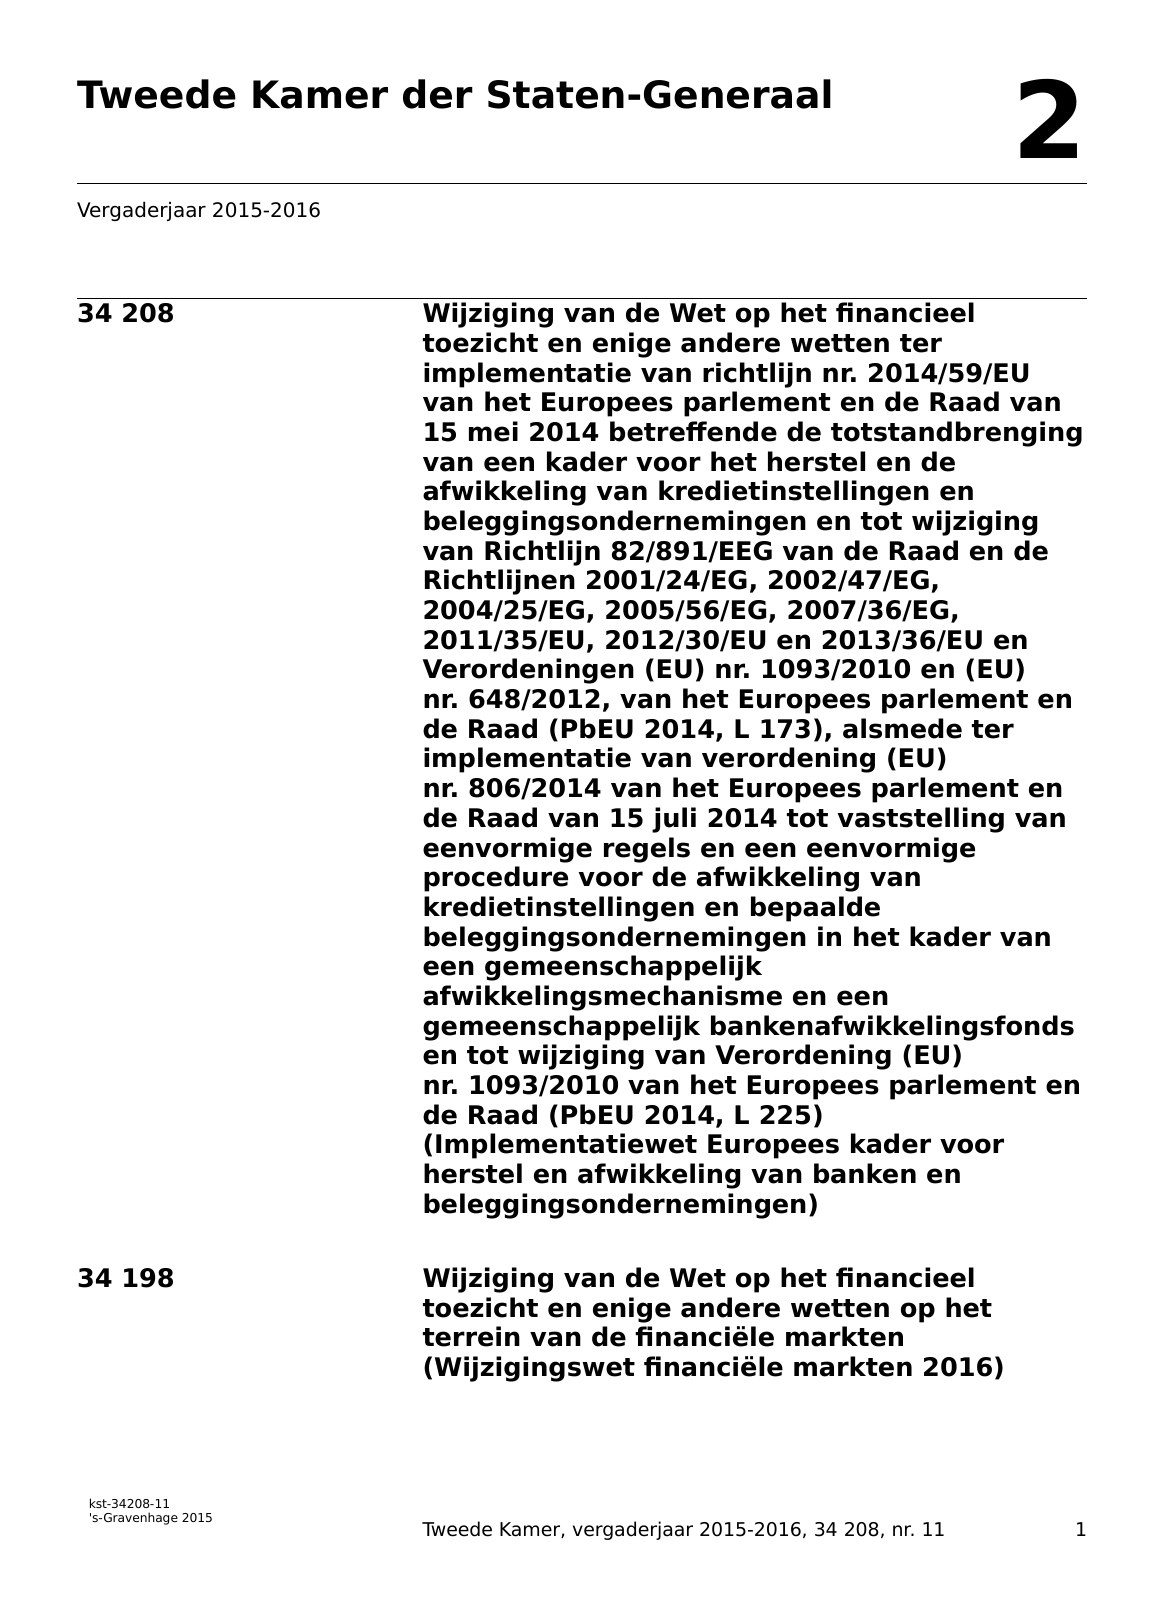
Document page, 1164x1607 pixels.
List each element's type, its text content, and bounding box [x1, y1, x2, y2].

table_header 2 [886, 59, 1087, 183]
text kst-34208-11 [88, 1497, 323, 1511]
subtitle 34 198 Wijziging van de Wet op het financieel toezicht en enige andere wetten op het terrein van de financiële markten (Wijzigingswet financiële markten 2016) [77, 1264, 1087, 1382]
text 's-Gravenhage 2015 [88, 1511, 323, 1525]
table_header Tweede Kamer der Staten-Generaal [77, 59, 886, 183]
table_cell Vergaderjaar 2015-2016 [77, 184, 1087, 298]
subtitle 34 208 Wijziging van de Wet op het financieel toezicht en enige andere wetten ter implementatie van richtlijn nr. 2014/59/EU van het Europees parlement en de Raad van 15 mei 2014 betreffende de totstandbrenging van een kader voor het herstel en de afwikkeling van kredietinstellingen en beleggingsondernemingen en tot wijziging van Richtlijn 82/891/EEG van de Raad en de Richtlijnen 2001/24/EG, 2002/47/EG, 2004/25/EG, 2005/56/EG, 2007/36/EG, 2011/35/EU, 2012/30/EU en 2013/36/EU en Verordeningen (EU) nr. 1093/2010 en (EU) nr. 648/2012, van het Europees parlement en de Raad (PbEU 2014, L 173), alsmede ter implementatie van verordening (EU) nr. 806/2014 van het Europees parlement en de Raad van 15 juli 2014 tot vaststelling van eenvormige regels en een eenvormige procedure voor de afwikkeling van kredietinstellingen en bepaalde beleggingsondernemingen in het kader van een gemeenschappelijk afwikkelingsmechanisme en een gemeenschappelijk bankenafwikkelingsfonds en tot wijziging van Verordening (EU) nr. 1093/2010 van het Europees parlement en de Raad (PbEU 2014, L 225) (Implementatiewet Europees kader voor herstel en afwikkeling van banken en beleggingsondernemingen) [77, 299, 1087, 1219]
